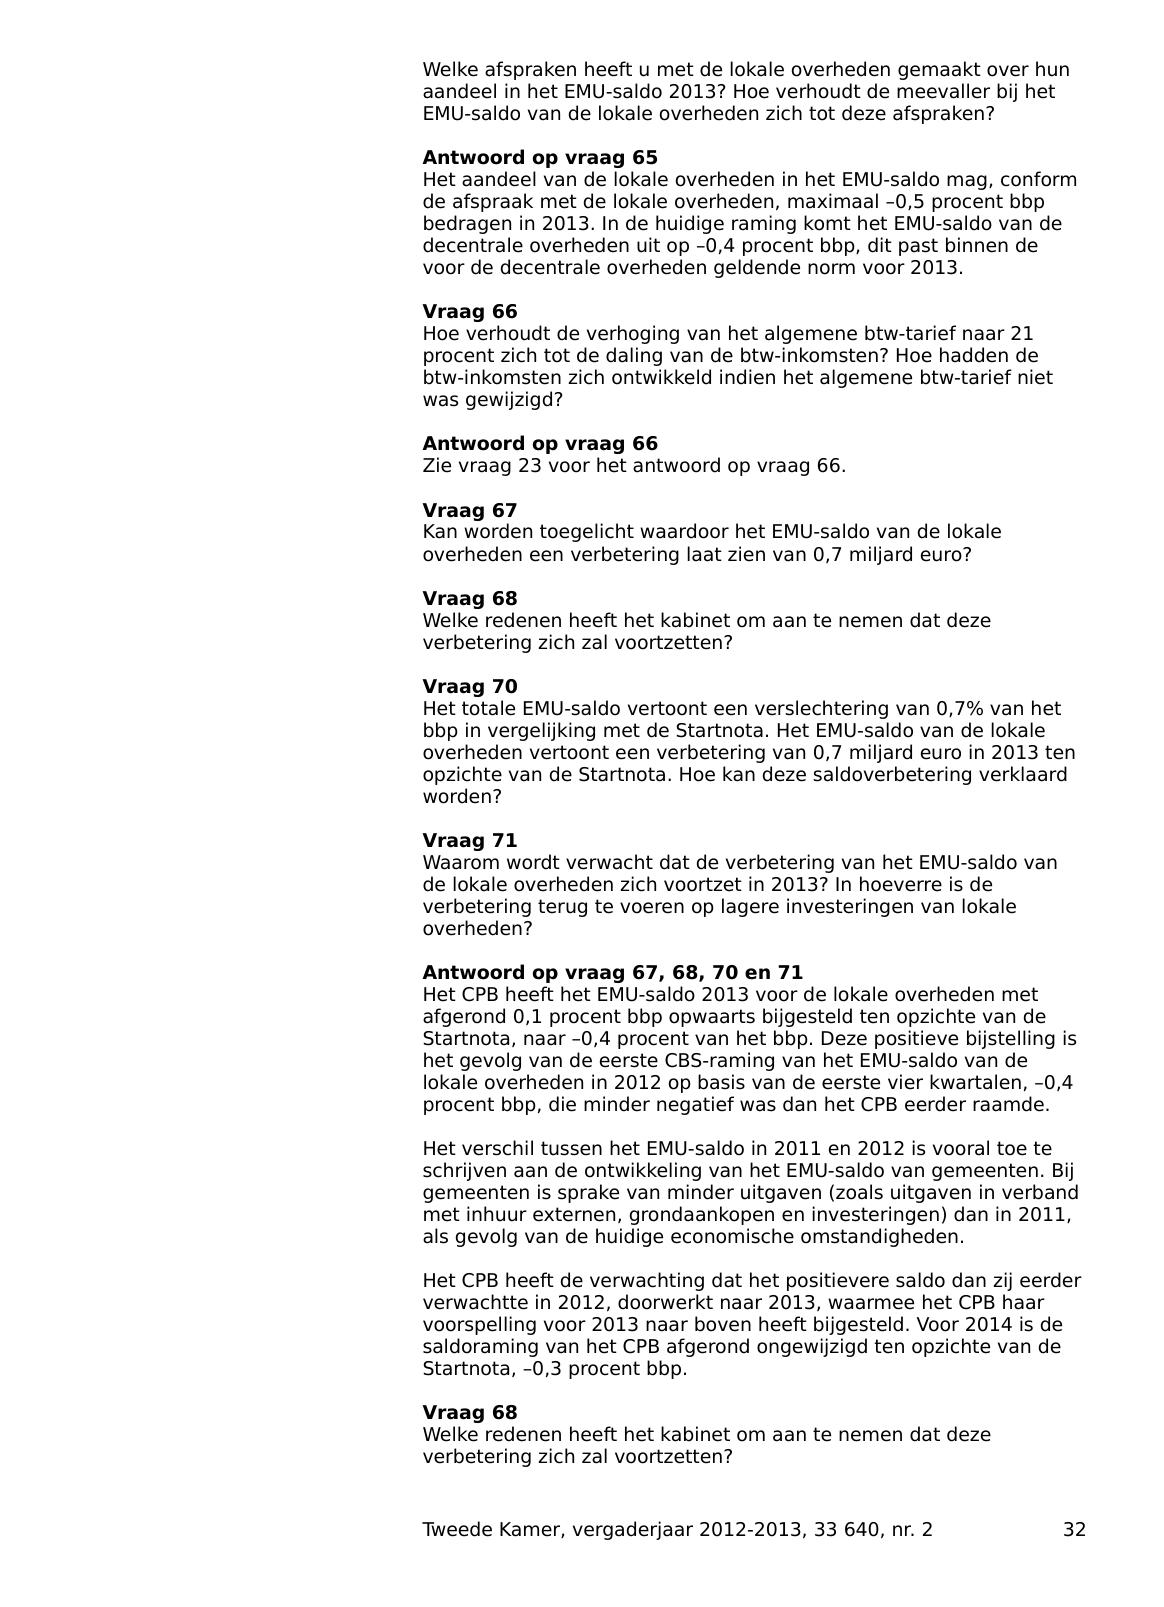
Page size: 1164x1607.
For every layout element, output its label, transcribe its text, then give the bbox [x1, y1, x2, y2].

text Het totale EMU-saldo vertoont een verslechtering van 0,7% van het bbp in vergelijking met de Startnota. Het EMU-saldo van de lokale overheden vertoont een verbetering van 0,7 miljard euro in 2013 ten opzichte van de Startnota. Hoe kan deze saldoverbetering verklaard worden? [422, 698, 1087, 808]
text Vraag 68 [422, 1402, 1087, 1424]
text Vraag 70 [422, 676, 1087, 698]
text Welke redenen heeft het kabinet om aan te nemen dat deze verbetering zich zal voortzetten? [422, 609, 1087, 653]
text Vraag 68 [422, 588, 1087, 609]
text Het CPB heeft het EMU-saldo 2013 voor de lokale overheden met afgerond 0,1 procent bbp opwaarts bijgesteld ten opzichte van de Startnota, naar –0,4 procent van het bbp. Deze positieve bijstelling is het gevolg van de eerste CBS-raming van het EMU-saldo van de lokale overheden in 2012 op basis van de eerste vier kwartalen, –0,4 procent bbp, die minder negatief was dan het CPB eerder raamde. [422, 984, 1087, 1116]
text Zie vraag 23 voor het antwoord op vraag 66. [422, 455, 1087, 477]
text Het verschil tussen het EMU-saldo in 2011 en 2012 is vooral toe te schrijven aan de ontwikkeling van het EMU-saldo van gemeenten. Bij gemeenten is sprake van minder uitgaven (zoals uitgaven in verband met inhuur externen, grondaankopen en investeringen) dan in 2011, als gevolg van de huidige economische omstandigheden. [422, 1138, 1087, 1248]
text Welke afspraken heeft u met de lokale overheden gemaakt over hun aandeel in het EMU-saldo 2013? Hoe verhoudt de meevaller bij het EMU-saldo van de lokale overheden zich tot deze afspraken? [422, 59, 1087, 125]
text Antwoord op vraag 67, 68, 70 en 71 [422, 962, 1087, 984]
text Welke redenen heeft het kabinet om aan te nemen dat deze verbetering zich zal voortzetten? [422, 1424, 1087, 1468]
text Antwoord op vraag 65 [422, 147, 1087, 169]
text Waarom wordt verwacht dat de verbetering van het EMU-saldo van de lokale overheden zich voortzet in 2013? In hoeverre is de verbetering terug te voeren op lagere investeringen van lokale overheden? [422, 852, 1087, 940]
text Kan worden toegelicht waardoor het EMU-saldo van de lokale overheden een verbetering laat zien van 0,7 miljard euro? [422, 521, 1087, 565]
text Het CPB heeft de verwachting dat het positievere saldo dan zij eerder verwachtte in 2012, doorwerkt naar 2013, waarmee het CPB haar voorspelling voor 2013 naar boven heeft bijgesteld. Voor 2014 is de saldoraming van het CPB afgerond ongewijzigd ten opzichte van de Startnota, –0,3 procent bbp. [422, 1270, 1087, 1380]
text Vraag 66 [422, 301, 1087, 323]
text Vraag 71 [422, 830, 1087, 852]
text Hoe verhoudt de verhoging van het algemene btw-tarief naar 21 procent zich tot de daling van de btw-inkomsten? Hoe hadden de btw-inkomsten zich ontwikkeld indien het algemene btw-tarief niet was gewijzigd? [422, 323, 1087, 411]
text Antwoord op vraag 66 [422, 433, 1087, 455]
text Het aandeel van de lokale overheden in het EMU-saldo mag, conform de afspraak met de lokale overheden, maximaal –0,5 procent bbp bedragen in 2013. In de huidige raming komt het EMU-saldo van de decentrale overheden uit op –0,4 procent bbp, dit past binnen de voor de decentrale overheden geldende norm voor 2013. [422, 169, 1087, 279]
text Vraag 67 [422, 499, 1087, 521]
